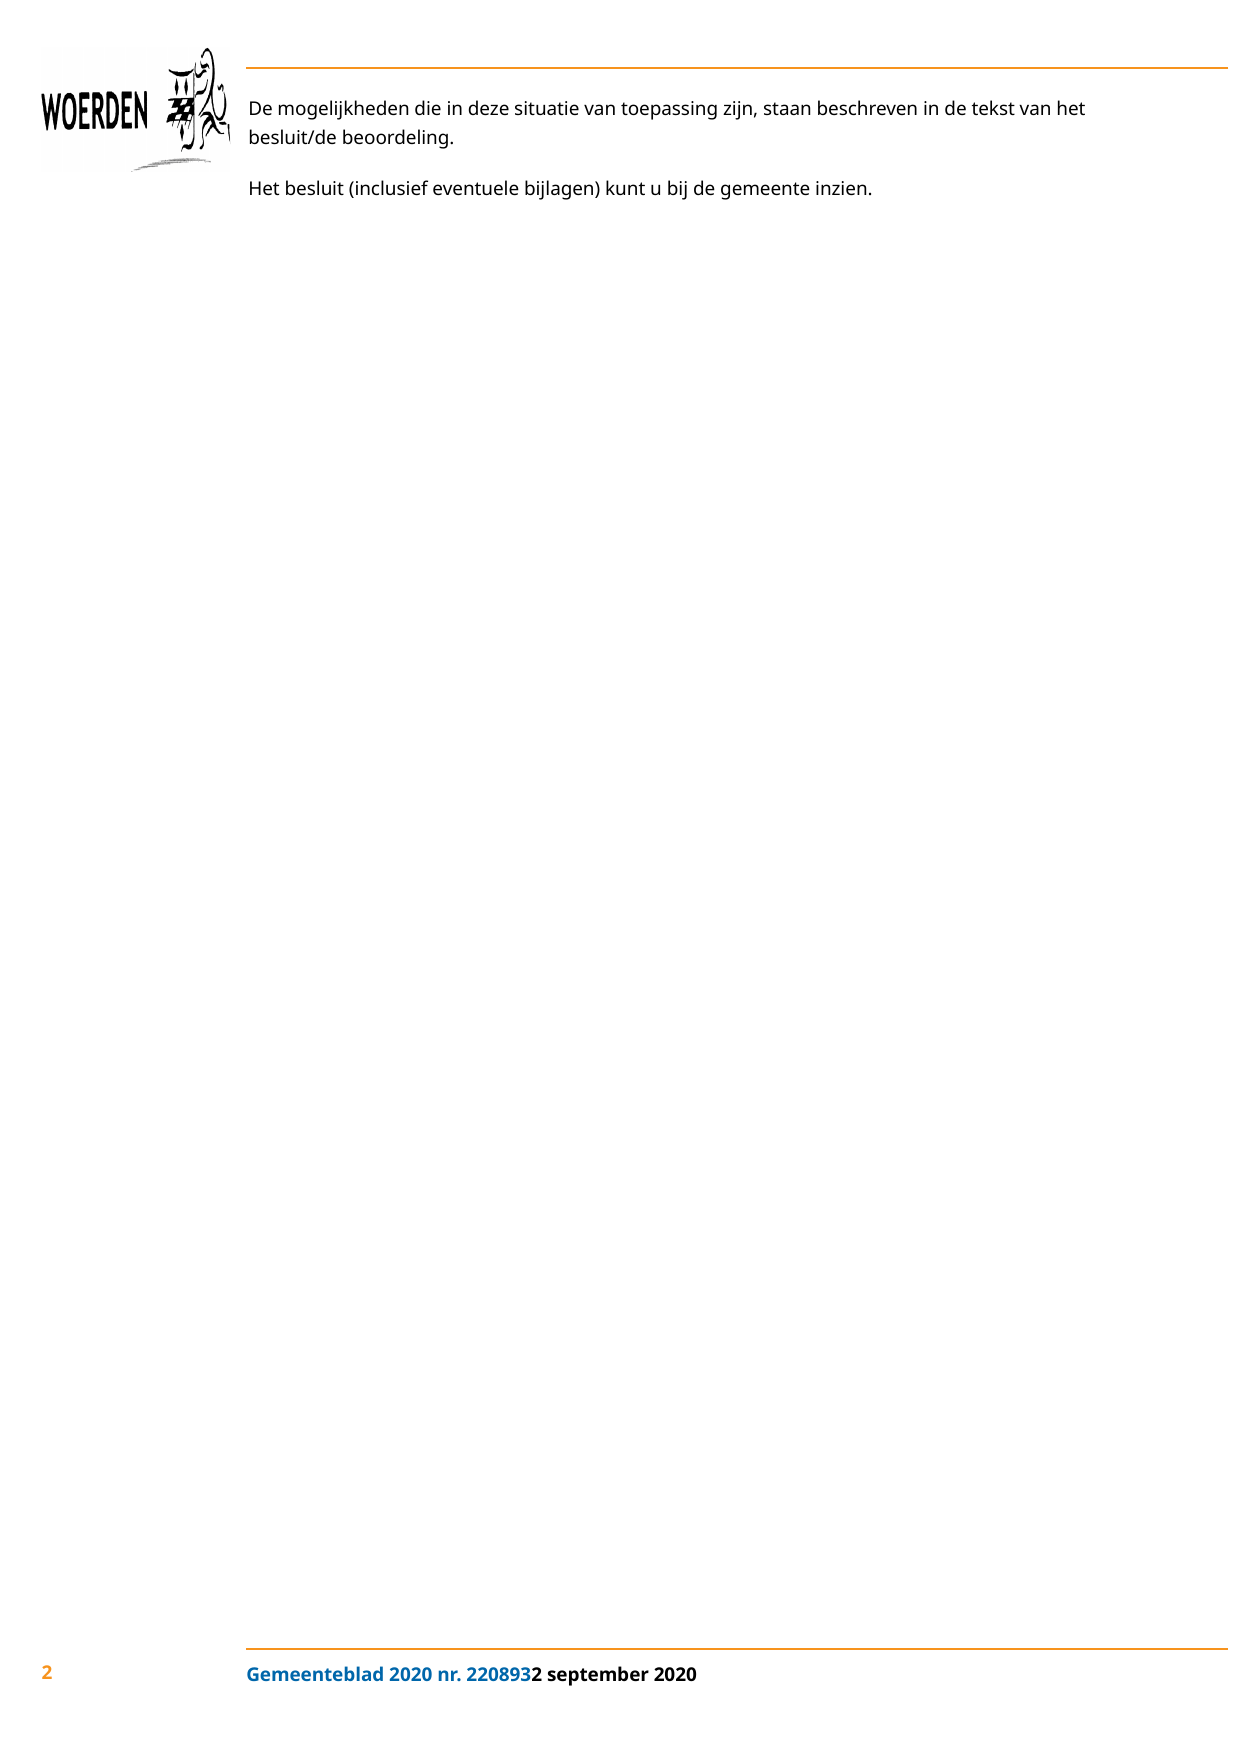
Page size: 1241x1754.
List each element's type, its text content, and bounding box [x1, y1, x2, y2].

picture [41, 47, 231, 172]
text De mogelijkheden die in deze situatie van toepassing zijn, staan beschreven in de tekst van het besluit/de beoordeling. [248, 95, 1152, 150]
text Het besluit (inclusief eventuele bijlagen) kunt u bij de gemeente inzien. [248, 175, 1152, 201]
